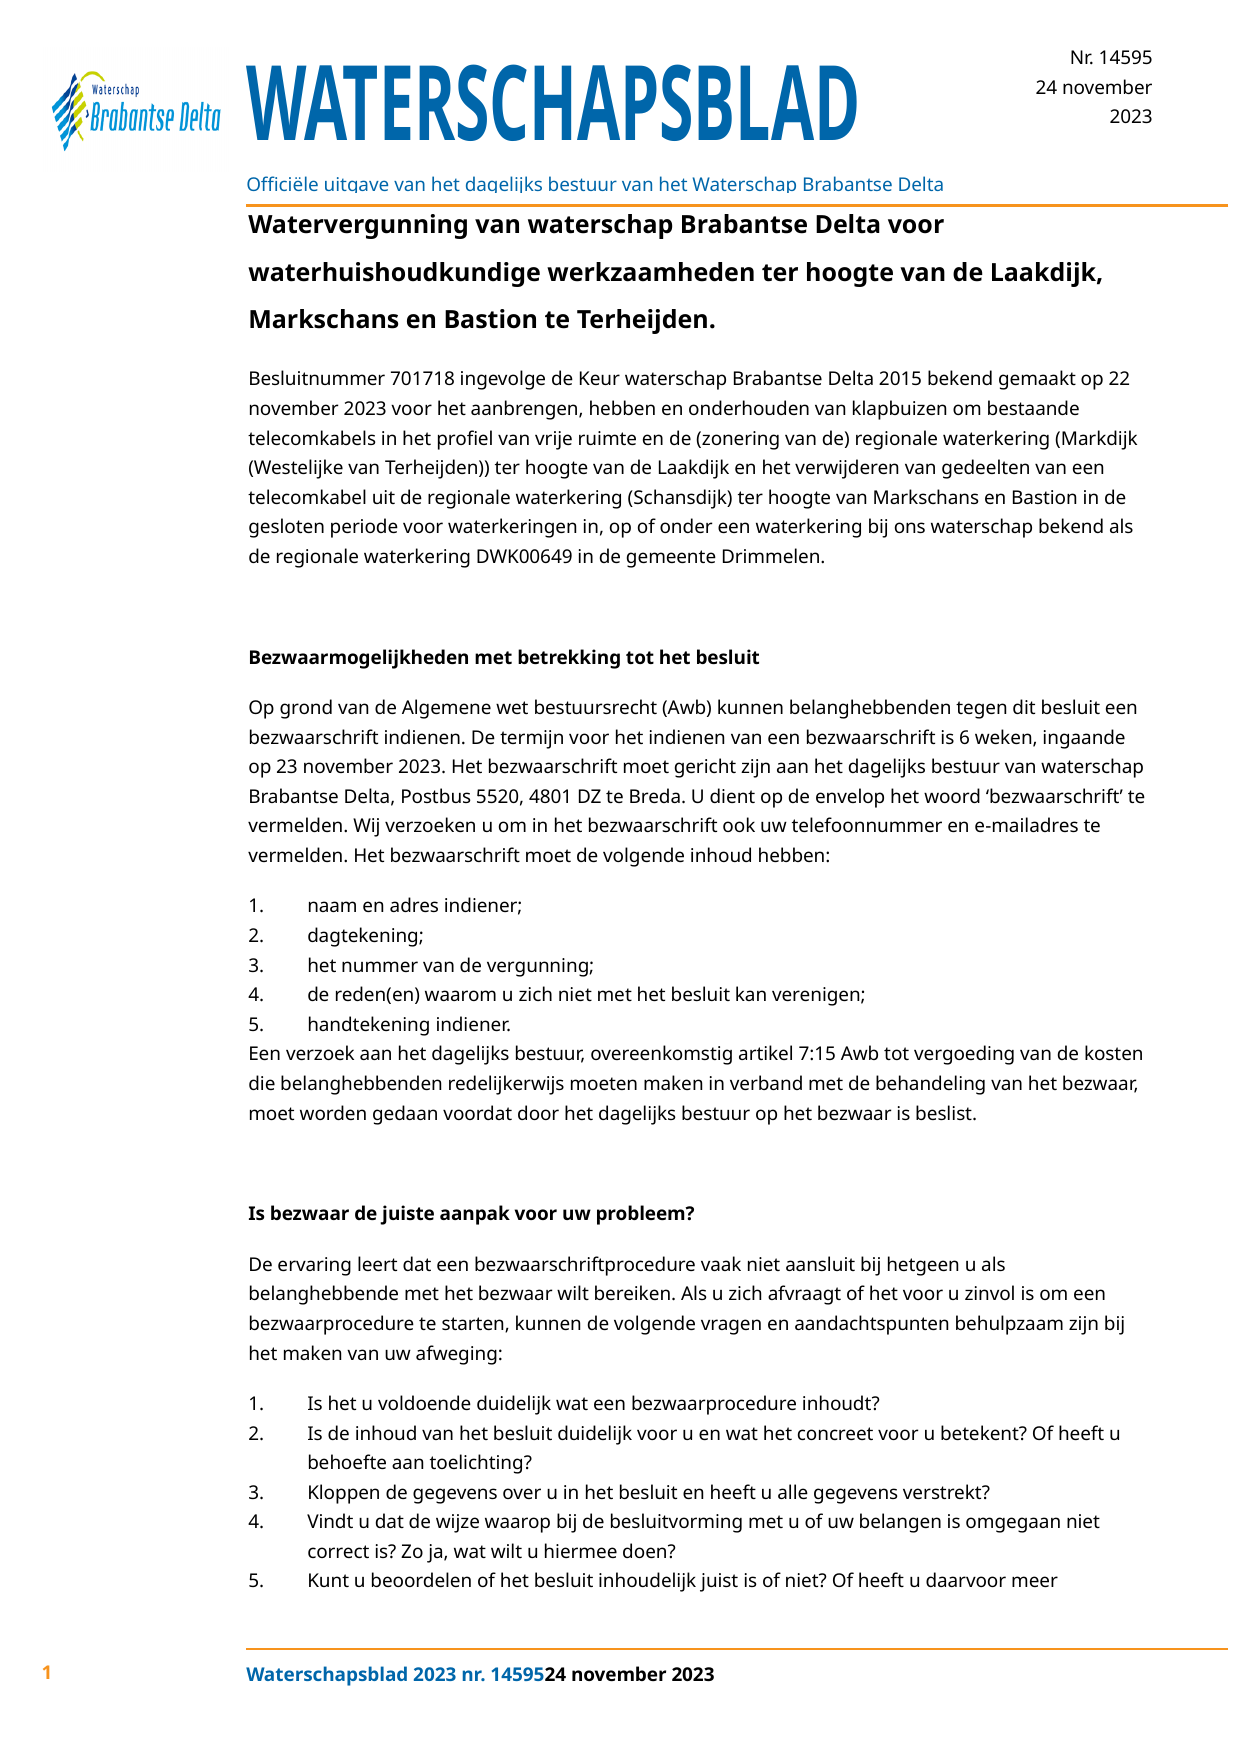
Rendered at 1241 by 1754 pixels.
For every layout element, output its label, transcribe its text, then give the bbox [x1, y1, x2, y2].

list Vindt u dat de wijze waarop bij de besluitvorming met u of uw belangen is omgegaan niet correct is? Zo ja, wat wilt u hiermee doen? [248, 1508, 1152, 1564]
list dagtekening; [248, 922, 1152, 948]
list Is het u voldoende duidelijk wat een bezwaarprocedure inhoudt? [248, 1390, 1152, 1416]
list Kloppen de gegevens over u in het besluit en heeft u alle gegevens verstrekt? [248, 1479, 1152, 1504]
list naam en adres indiener; [248, 893, 1152, 918]
picture [41, 47, 231, 172]
text Op grond van de Algemene wet bestuursrecht (Awb) kunnen belanghebbenden tegen dit besluit een bezwaarschrift indienen. De termijn voor het indienen van een bezwaarschrift is 6 weken, ingaande op 23 november 2023. Het bezwaarschrift moet gericht zijn aan het dagelijks bestuur van waterschap Brabantse Delta, Postbus 5520, 4801 DZ te Breda. U dient op de envelop het woord ‘bezwaarschrift’ te vermelden. Wij verzoeken u om in het bezwaarschrift ook uw telefoonnummer en e‑mailadres te vermelden. Het bezwaarschrift moet de volgende inhoud hebben: [248, 694, 1152, 868]
list Kunt u beoordelen of het besluit inhoudelijk juist is of niet? Of heeft u daarvoor meer [248, 1568, 1152, 1593]
text Bezwaarmogelijkheden met betrekking tot het besluit [248, 644, 1152, 669]
list de reden(en) waarom u zich niet met het besluit kan verenigen; [248, 981, 1152, 1007]
text De ervaring leert dat een bezwaarschriftprocedure vaak niet aansluit bij hetgeen u als belanghebbende met het bezwaar wilt bereiken. Als u zich afvraagt of het voor u zinvol is om een bezwaarprocedure te starten, kunnen de volgende vragen en aandachtspunten behulpzaam zijn bij het maken van uw afweging: [248, 1251, 1152, 1365]
text Besluitnummer 701718 ingevolge de Keur waterschap Brabantse Delta 2015 bekend gemaakt op 22 november 2023 voor het aanbrengen, hebben en onderhouden van klapbuizen om bestaande telecomkabels in het profiel van vrije ruimte en de (zonering van de) regionale waterkering (Markdijk (Westelijke van Terheijden)) ter hoogte van de Laakdijk en het verwijderen van gedeelten van een telecomkabel uit de regionale waterkering (Schansdijk) ter hoogte van Markschans en Bastion in de gesloten periode voor waterkeringen in, op of onder een waterkering bij ons waterschap bekend als de regionale waterkering DWK00649 in de gemeente Drimmelen. [248, 366, 1152, 569]
list Is de inhoud van het besluit duidelijk voor u en wat het concreet voor u betekent? Of heeft u behoefte aan toelichting? [248, 1420, 1152, 1475]
text Watervergunning van waterschap Brabantse Delta voor waterhuishoudkundige werkzaamheden ter hoogte van de Laakdijk, Markschans en Bastion te Terheijden. [248, 207, 1152, 336]
list handtekening indiener. [248, 1011, 1152, 1037]
text Is bezwaar de juiste aanpak voor uw probleem? [248, 1201, 1152, 1226]
text Een verzoek aan het dagelijks bestuur, overeenkomstig artikel 7:15 Awb tot vergoeding van de kosten die belanghebbenden redelijkerwijs moeten maken in verband met de behandeling van het bezwaar, moet worden gedaan voordat door het dagelijks bestuur op het bezwaar is beslist. [248, 1041, 1152, 1125]
list het nummer van de vergunning; [248, 952, 1152, 977]
